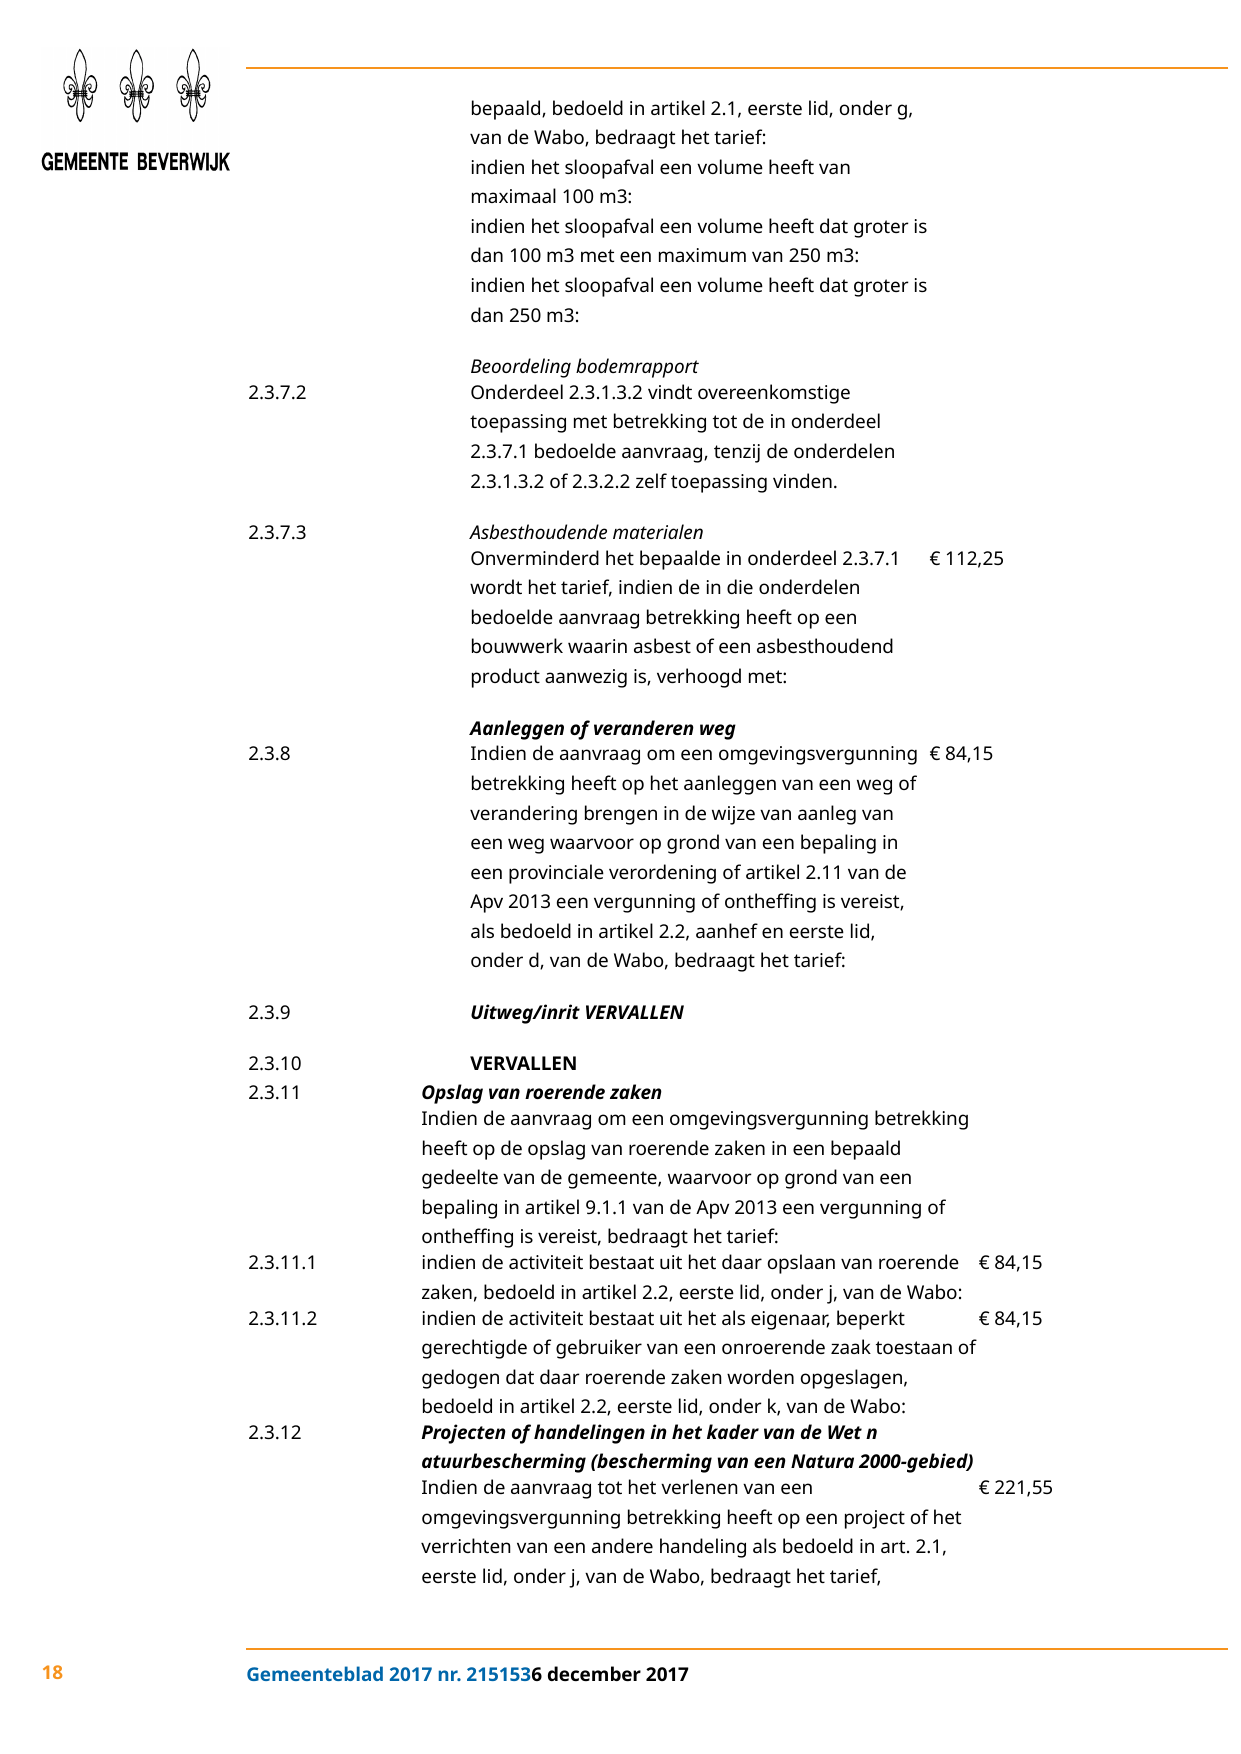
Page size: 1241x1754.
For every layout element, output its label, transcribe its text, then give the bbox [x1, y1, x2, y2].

table_cell [470, 494, 929, 519]
table_cell Aanleggen of veranderen weg [470, 715, 929, 741]
table_cell Asbesthoudende materialen [470, 519, 929, 545]
table_cell € 84,15 [979, 1249, 1152, 1305]
table_cell [979, 1105, 1152, 1249]
table_cell 2.3.8 [248, 741, 470, 973]
table_cell [470, 1025, 929, 1051]
table_cell [929, 1025, 1152, 1051]
table_cell Onderdeel 2.3.1.3.2 vindt overeenkomstige toepassing met betrekking tot de in onderdeel 2.3.7.1 bedoelde aanvraag, tenzij de onderdelen 2.3.1.3.2 of 2.3.2.2 zelf toepassing vinden. [470, 379, 929, 493]
table_cell [248, 689, 470, 715]
table_cell bepaald, bedoeld in artikel 2.1, eerste lid, onder g, van de Wabo, bedraagt het tarief: indien het sloopafval een volume heeft van maximaal 100 m3: indien het sloopafval een volume heeft dat groter is dan 100 m3 met een maximum van 250 m3: indien het sloopafval een volume heeft dat groter is dan 250 m3: [470, 95, 929, 328]
table_cell [248, 328, 470, 353]
table_cell [470, 973, 929, 999]
table_cell Uitweg/inrit VERVALLEN [470, 999, 929, 1025]
table_cell [470, 689, 929, 715]
table_cell [248, 494, 470, 519]
table_cell [248, 1025, 470, 1051]
table_cell € 221,55 [979, 1475, 1152, 1589]
table_cell Indien de aanvraag om een omgevingsvergunning betrekking heeft op het aanleggen van een weg of verandering brengen in de wijze van aanleg van een weg waarvoor op grond van een bepaling in een provinciale verordening of artikel 2.11 van de Apv 2013 een vergunning of ontheffing is vereist, als bedoeld in artikel 2.2, aanhef en eerste lid, onder d, van de Wabo, bedraagt het tarief: [470, 741, 929, 973]
table_cell Indien de aanvraag tot het verlenen van een omgevingsvergunning betrekking heeft op een project of het verrichten van een andere handeling als bedoeld in art. 2.1, eerste lid, onder j, van de Wabo, bedraagt het tarief, [421, 1475, 978, 1589]
table_cell Beoordeling bodemrapport [470, 353, 929, 379]
table_cell [929, 95, 1152, 328]
table_cell [929, 999, 1152, 1025]
table_cell € 112,25 [929, 545, 1152, 689]
table_cell [248, 1475, 421, 1589]
table_cell [929, 689, 1152, 715]
table_cell indien de activiteit bestaat uit het als eigenaar, beperkt gerechtigde of gebruiker van een onroerende zaak toestaan of gedogen dat daar roerende zaken worden opgeslagen, bedoeld in artikel 2.2, eerste lid, onder k, van de Wabo: [421, 1305, 978, 1419]
table_cell [929, 519, 1152, 545]
table_cell VERVALLEN [470, 1051, 929, 1076]
table_cell 2.3.7.3 [248, 519, 470, 545]
table_cell € 84,15 [979, 1305, 1152, 1419]
table_cell [929, 328, 1152, 353]
table_header Opslag van roerende zaken [421, 1080, 978, 1105]
table_cell [248, 95, 470, 328]
table_cell 2.3.9 [248, 999, 470, 1025]
table_cell [929, 494, 1152, 519]
table_cell [248, 545, 470, 689]
table_cell [248, 1105, 421, 1249]
table_cell € 84,15 [929, 741, 1152, 973]
table_cell [248, 353, 470, 379]
table_cell [929, 1051, 1152, 1076]
table_cell [979, 1419, 1152, 1474]
table_cell Onverminderd het bepaalde in onderdeel 2.3.7.1 wordt het tarief, indien de in die onderdelen bedoelde aanvraag betrekking heeft op een bouwwerk waarin asbest of een asbesthoudend product aanwezig is, verhoogd met: [470, 545, 929, 689]
table_cell [929, 353, 1152, 379]
table_cell 2.3.7.2 [248, 379, 470, 493]
table_cell indien de activiteit bestaat uit het daar opslaan van roerende zaken, bedoeld in artikel 2.2, eerste lid, onder j, van de Wabo: [421, 1249, 978, 1305]
picture [41, 47, 231, 172]
table_cell 2.3.11.2 [248, 1305, 421, 1419]
table_cell 2.3.12 [248, 1419, 421, 1474]
table_cell [470, 328, 929, 353]
table_cell [929, 379, 1152, 493]
table_cell Indien de aanvraag om een omgevingsvergunning betrekking heeft op de opslag van roerende zaken in een bepaald gedeelte van de gemeente, waarvoor op grond van een bepaling in artikel 9.1.1 van de Apv 2013 een vergunning of ontheffing is vereist, bedraagt het tarief: [421, 1105, 978, 1249]
table_header 2.3.11 [248, 1080, 421, 1105]
table_cell [929, 715, 1152, 741]
table_cell Projecten of handelingen in het kader van de Wet n atuurbescherming (bescherming van een Natura 2000-gebied) [421, 1419, 978, 1474]
table_cell [248, 715, 470, 741]
table_cell 2.3.11.1 [248, 1249, 421, 1305]
table_header [979, 1080, 1152, 1105]
table_cell 2.3.10 [248, 1051, 470, 1076]
table_cell [248, 973, 470, 999]
table_cell [929, 973, 1152, 999]
